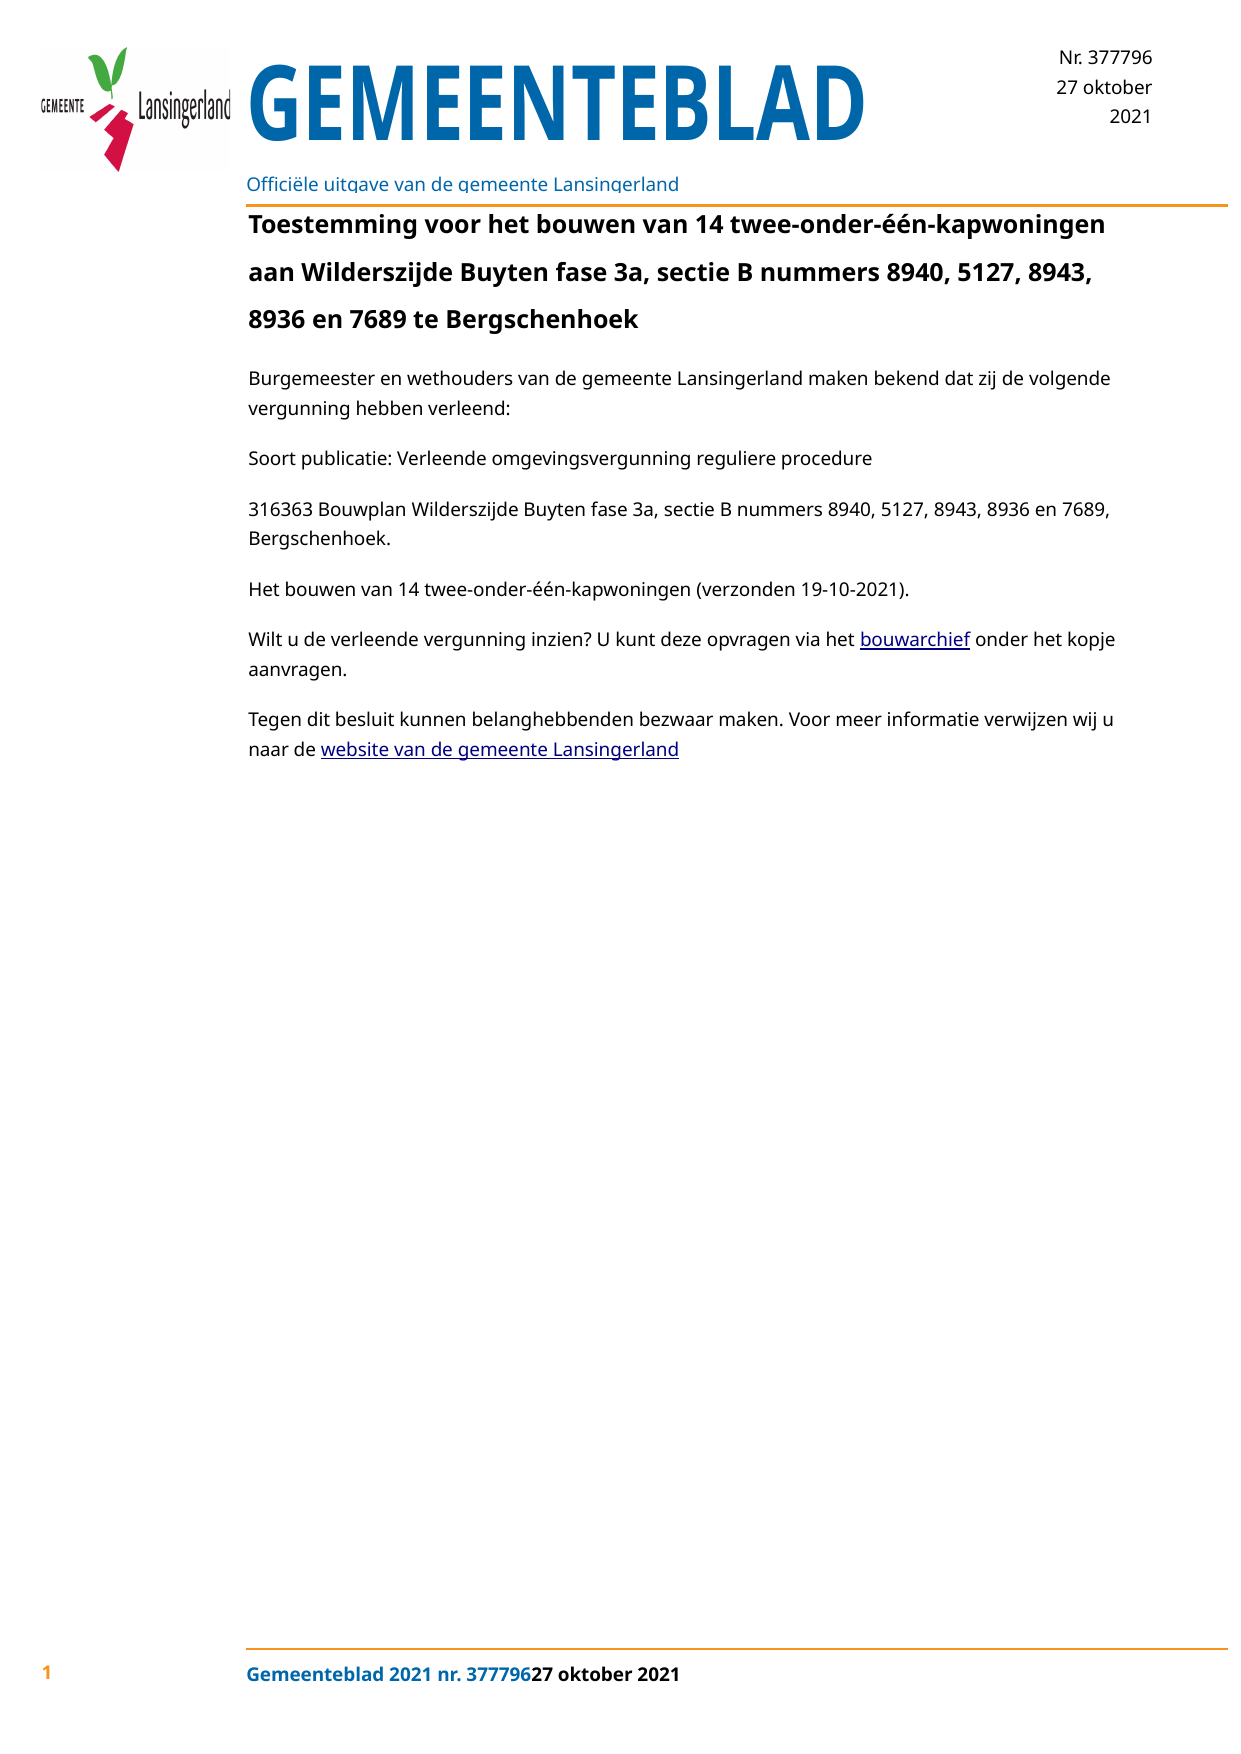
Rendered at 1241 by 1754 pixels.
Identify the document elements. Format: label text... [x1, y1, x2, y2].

text Toestemming voor het bouwen van 14 twee-onder-één-kapwoningen aan Wilderszijde Buyten fase 3a, sectie B nummers 8940, 5127, 8943, 8936 en 7689 te Bergschenhoek [248, 207, 1152, 336]
picture [41, 47, 231, 172]
text Wilt u de verleende vergunning inzien? U kunt deze opvragen via het bouwarchief onder het kopje aanvragen. [248, 626, 1152, 682]
text 316363 Bouwplan Wilderszijde Buyten fase 3a, sectie B nummers 8940, 5127, 8943, 8936 en 7689, Bergschenhoek. [248, 496, 1152, 551]
text Burgemeester en wethouders van de gemeente Lansingerland maken bekend dat zij de volgende vergunning hebben verleend: [248, 366, 1152, 421]
text Het bouwen van 14 twee-onder-één-kapwoningen (verzonden 19-10-2021). [248, 576, 1152, 602]
text Soort publicatie: Verleende omgevingsvergunning reguliere procedure [248, 446, 1152, 471]
text Tegen dit besluit kunnen belanghebbenden bezwaar maken. Voor meer informatie verwijzen wij u naar de website van de gemeente Lansingerland [248, 706, 1152, 762]
